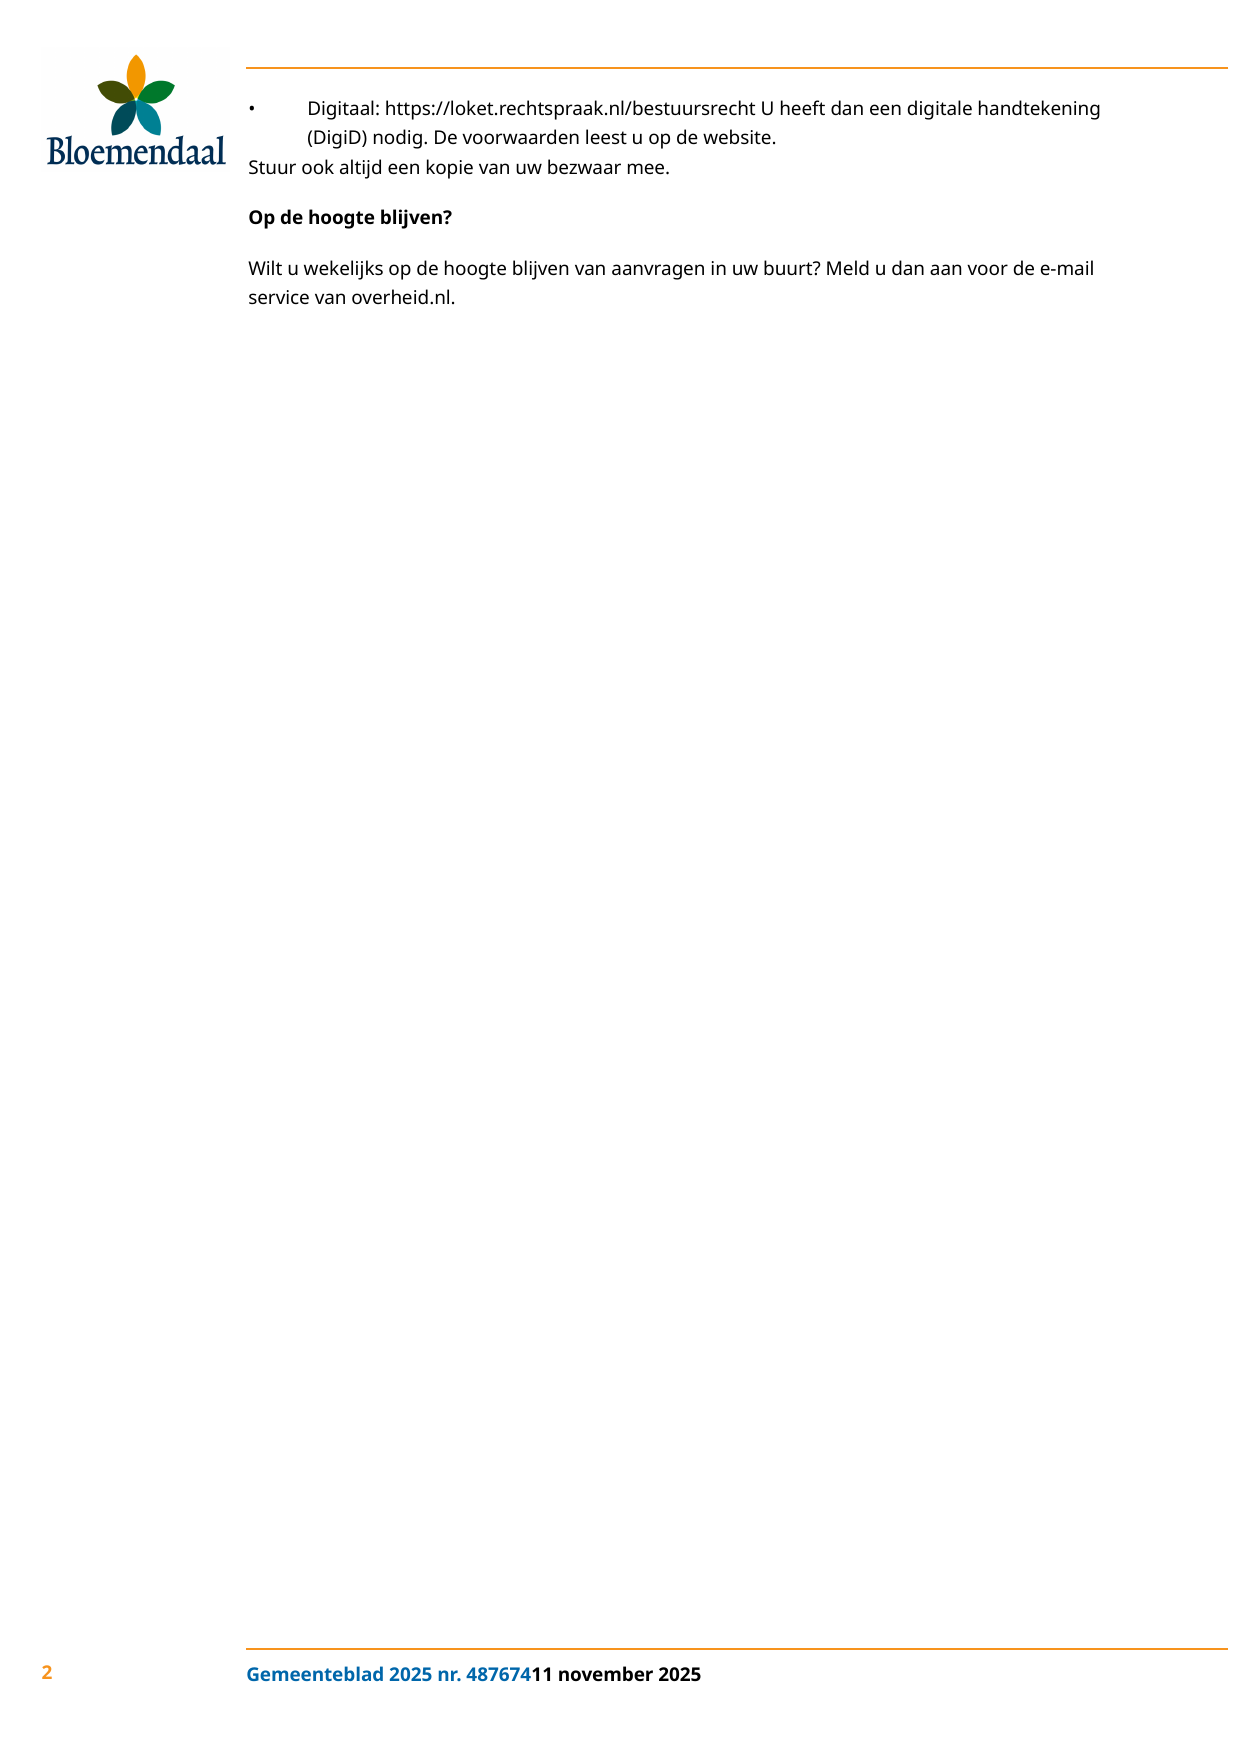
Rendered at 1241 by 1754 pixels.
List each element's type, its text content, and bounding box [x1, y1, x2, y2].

list Digitaal: https://loket.rechtspraak.nl/bestuursrecht U heeft dan een digitale handtekening (DigiD) nodig. De voorwaarden leest u op de website. [248, 95, 1152, 150]
text Wilt u wekelijks op de hoogte blijven van aanvragen in uw buurt? Meld u dan aan voor de e-mail service van overheid.nl. [248, 255, 1152, 310]
text Stuur ook altijd een kopie van uw bezwaar mee. [248, 154, 1152, 180]
text Op de hoogte blijven? [248, 204, 1152, 230]
picture [41, 47, 231, 172]
